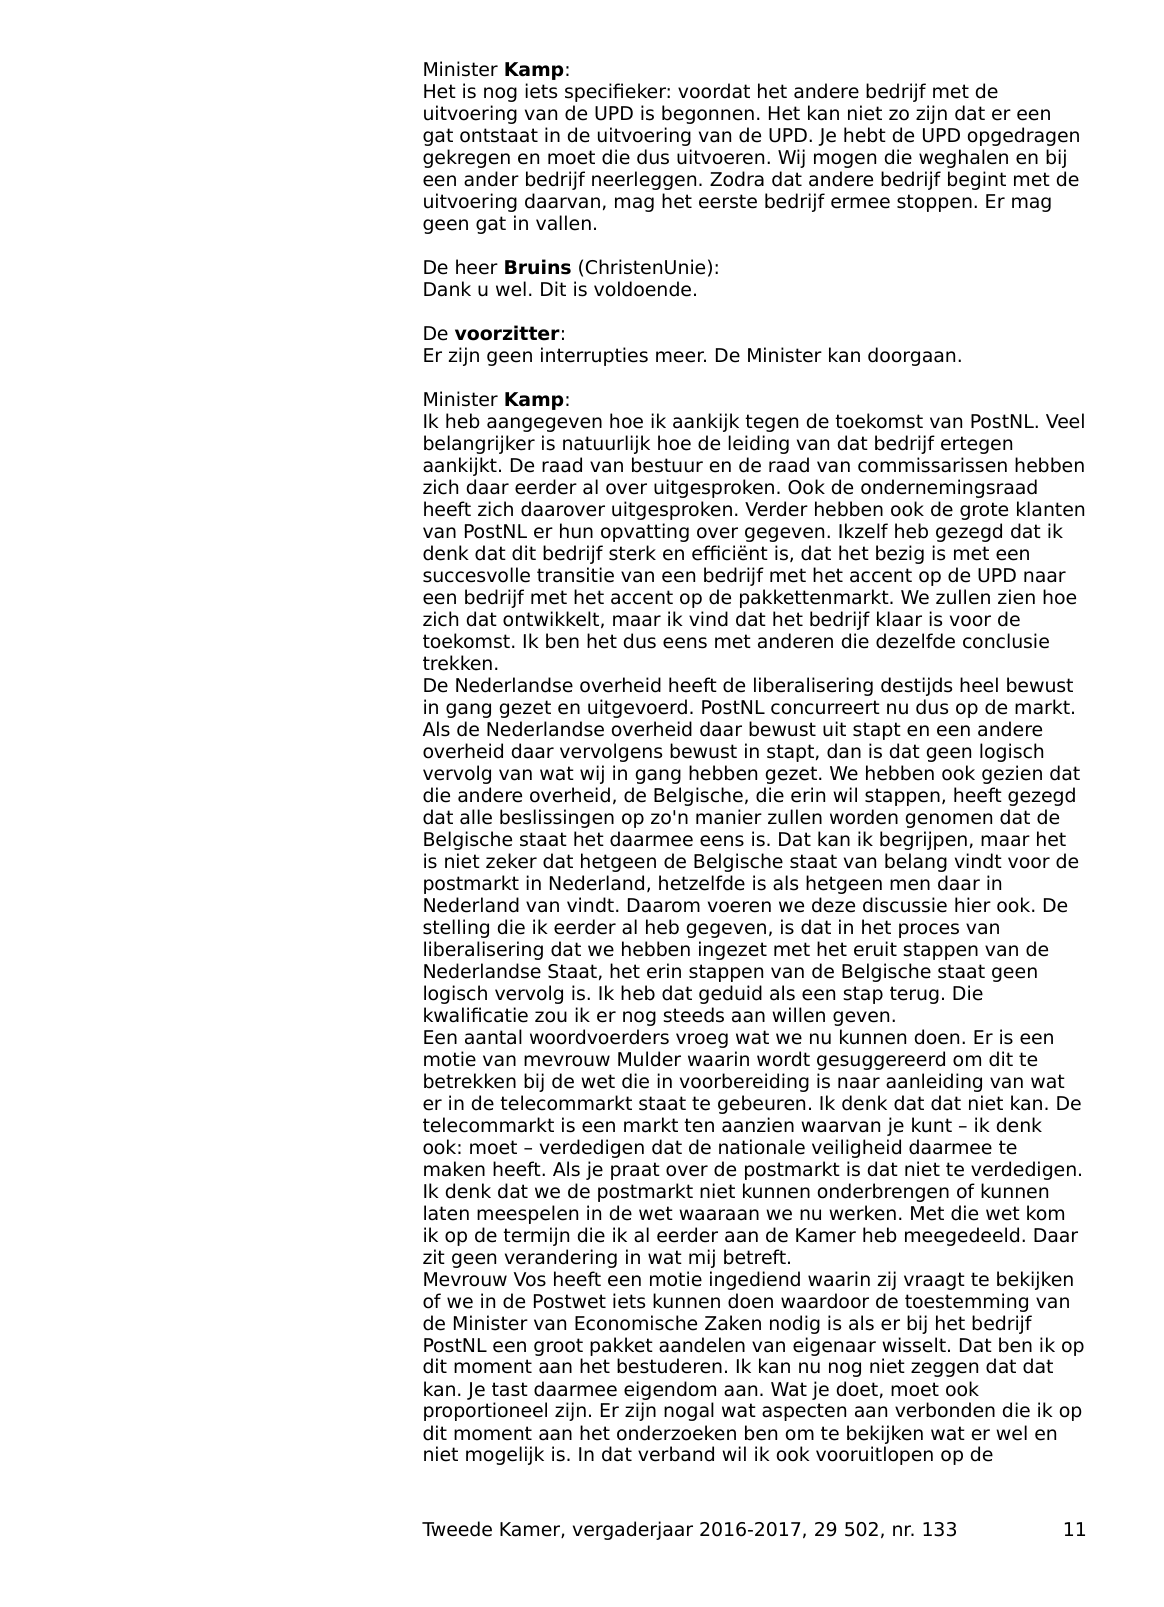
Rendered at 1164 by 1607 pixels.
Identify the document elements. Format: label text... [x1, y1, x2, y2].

text Er zijn geen interrupties meer. De Minister kan doorgaan. [422, 345, 1087, 367]
text Minister Kamp: [422, 389, 1087, 411]
text Mevrouw Vos heeft een motie ingediend waarin zij vraagt te bekijken of we in de Postwet iets kunnen doen waardoor de toestemming van de Minister van Economische Zaken nodig is als er bij het bedrijf PostNL een groot pakket aandelen van eigenaar wisselt. Dat ben ik op dit moment aan het bestuderen. Ik kan nu nog niet zeggen dat dat kan. Je tast daarmee eigendom aan. Wat je doet, moet ook proportioneel zijn. Er zijn nogal wat aspecten aan verbonden die ik op dit moment aan het onderzoeken ben om te bekijken wat er wel en niet mogelijk is. In dat verband wil ik ook vooruitlopen op de [422, 1268, 1087, 1466]
text De Nederlandse overheid heeft de liberalisering destijds heel bewust in gang gezet en uitgevoerd. PostNL concurreert nu dus op de markt. Als de Nederlandse overheid daar bewust uit stapt en een andere overheid daar vervolgens bewust in stapt, dan is dat geen logisch vervolg van wat wij in gang hebben gezet. We hebben ook gezien dat die andere overheid, de Belgische, die erin wil stappen, heeft gezegd dat alle beslissingen op zo'n manier zullen worden genomen dat de Belgische staat het daarmee eens is. Dat kan ik begrijpen, maar het is niet zeker dat hetgeen de Belgische staat van belang vindt voor de postmarkt in Nederland, hetzelfde is als hetgeen men daar in Nederland van vindt. Daarom voeren we deze discussie hier ook. De stelling die ik eerder al heb gegeven, is dat in het proces van liberalisering dat we hebben ingezet met het eruit stappen van de Nederlandse Staat, het erin stappen van de Belgische staat geen logisch vervolg is. Ik heb dat geduid als een stap terug. Die kwalificatie zou ik er nog steeds aan willen geven. [422, 675, 1087, 1027]
text De voorzitter: [422, 323, 1087, 345]
text Minister Kamp: [422, 59, 1087, 81]
text Dank u wel. Dit is voldoende. [422, 279, 1087, 301]
text Het is nog iets specifieker: voordat het andere bedrijf met de uitvoering van de UPD is begonnen. Het kan niet zo zijn dat er een gat ontstaat in de uitvoering van de UPD. Je hebt de UPD opgedragen gekregen en moet die dus uitvoeren. Wij mogen die weghalen en bij een ander bedrijf neerleggen. Zodra dat andere bedrijf begint met de uitvoering daarvan, mag het eerste bedrijf ermee stoppen. Er mag geen gat in vallen. [422, 81, 1087, 235]
text De heer Bruins (ChristenUnie): [422, 257, 1087, 279]
text Een aantal woordvoerders vroeg wat we nu kunnen doen. Er is een motie van mevrouw Mulder waarin wordt gesuggereerd om dit te betrekken bij de wet die in voorbereiding is naar aanleiding van wat er in de telecommarkt staat te gebeuren. Ik denk dat dat niet kan. De telecommarkt is een markt ten aanzien waarvan je kunt – ik denk ook: moet – verdedigen dat de nationale veiligheid daarmee te maken heeft. Als je praat over de postmarkt is dat niet te verdedigen. Ik denk dat we de postmarkt niet kunnen onderbrengen of kunnen laten meespelen in de wet waaraan we nu werken. Met die wet kom ik op de termijn die ik al eerder aan de Kamer heb meegedeeld. Daar zit geen verandering in wat mij betreft. [422, 1027, 1087, 1268]
text Ik heb aangegeven hoe ik aankijk tegen de toekomst van PostNL. Veel belangrijker is natuurlijk hoe de leiding van dat bedrijf ertegen aankijkt. De raad van bestuur en de raad van commissarissen hebben zich daar eerder al over uitgesproken. Ook de ondernemingsraad heeft zich daarover uitgesproken. Verder hebben ook de grote klanten van PostNL er hun opvatting over gegeven. Ikzelf heb gezegd dat ik denk dat dit bedrijf sterk en efficiënt is, dat het bezig is met een succesvolle transitie van een bedrijf met het accent op de UPD naar een bedrijf met het accent op de pakkettenmarkt. We zullen zien hoe zich dat ontwikkelt, maar ik vind dat het bedrijf klaar is voor de toekomst. Ik ben het dus eens met anderen die dezelfde conclusie trekken. [422, 411, 1087, 675]
